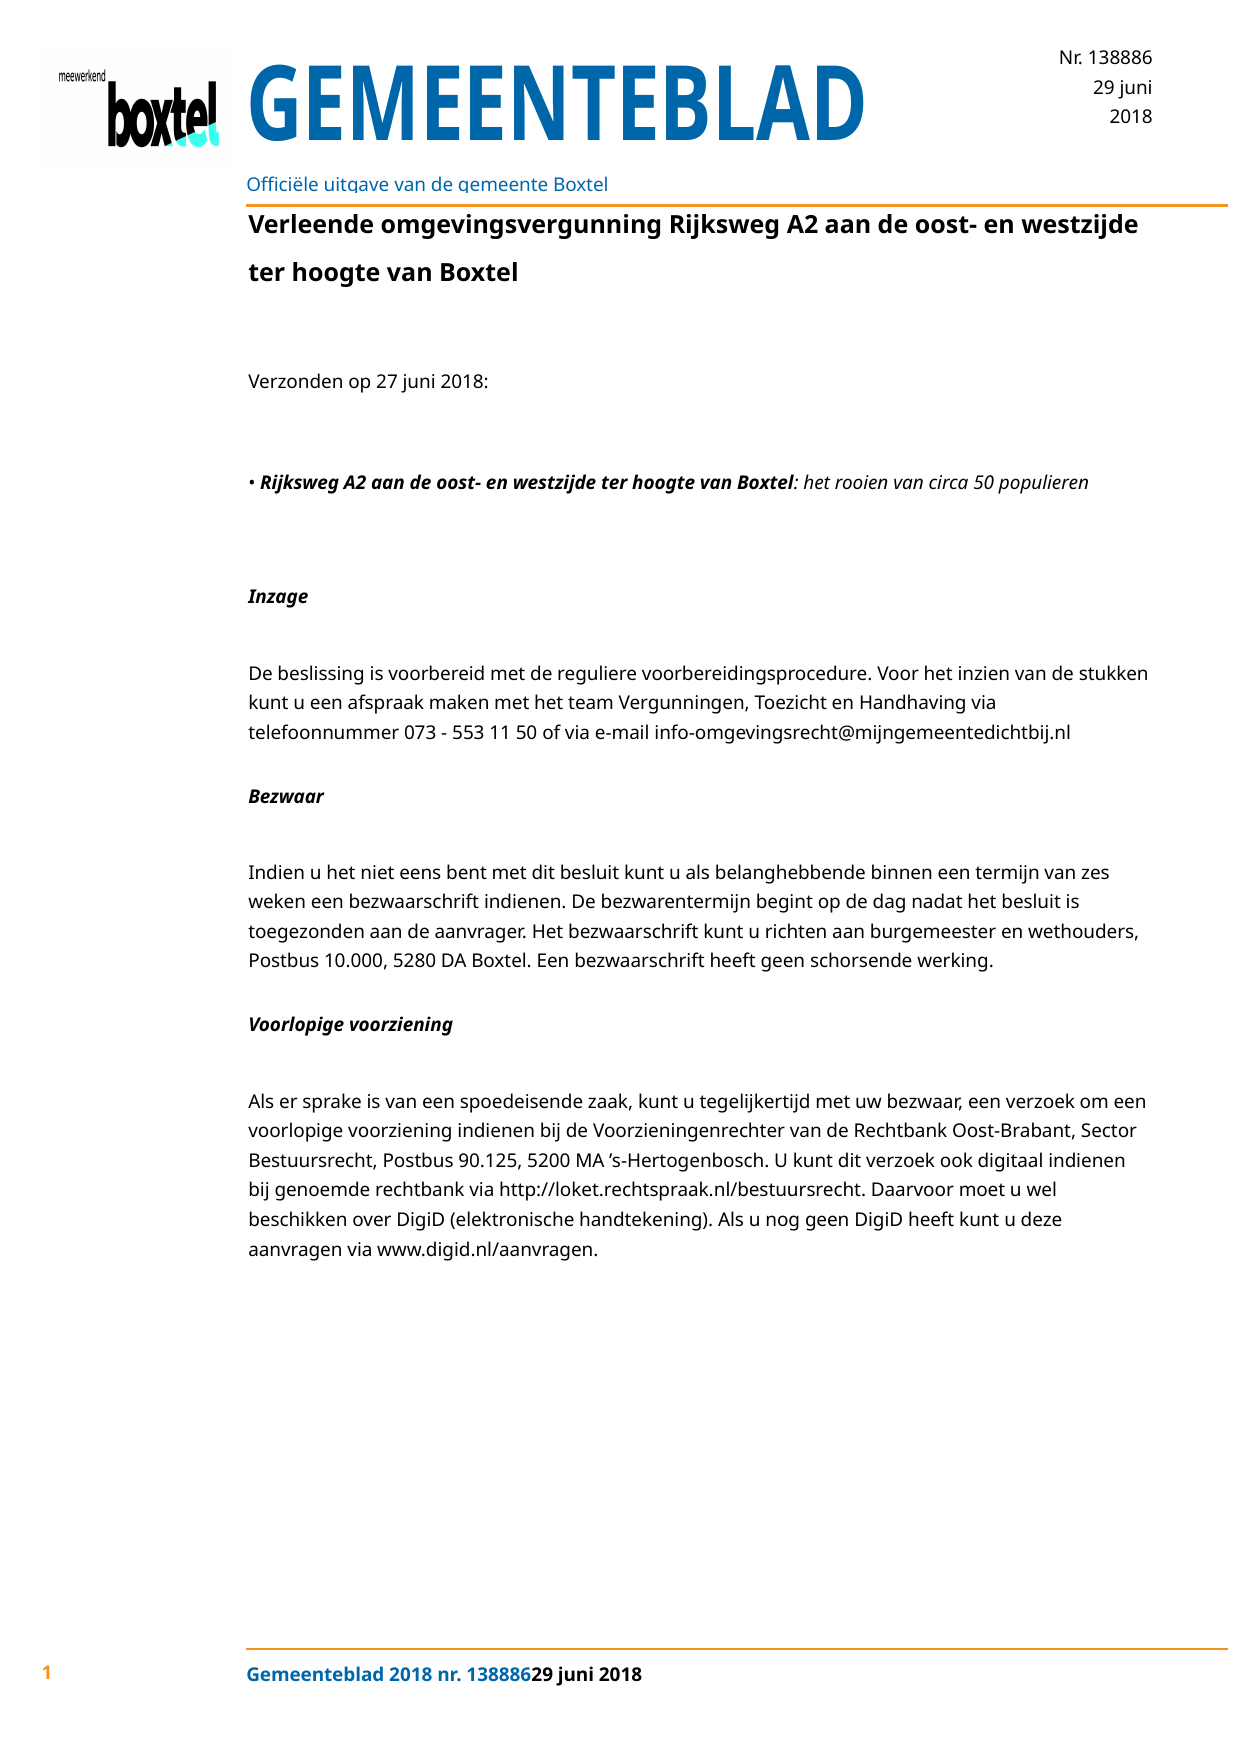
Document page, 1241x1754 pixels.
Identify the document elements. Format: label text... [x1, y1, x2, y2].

text Indien u het niet eens bent met dit besluit kunt u als belanghebbende binnen een termijn van zes weken een bezwaarschrift indienen. De bezwarentermijn begint op de dag nadat het besluit is toegezonden aan de aanvrager. Het bezwaarschrift kunt u richten aan burgemeester en wethouders, Postbus 10.000, 5280 DA Boxtel. Een bezwaarschrift heeft geen schorsende werking. [248, 859, 1152, 973]
text Inzage [248, 583, 1152, 609]
text Bezwaar [248, 783, 1152, 808]
text • Rijksweg A2 aan de oost- en westzijde ter hoogte van Boxtel: het rooien van circa 50 populieren [248, 469, 1152, 495]
picture [41, 47, 231, 172]
text Als er sprake is van een spoedeisende zaak, kunt u tegelijkertijd met uw bezwaar, een verzoek om een voorlopige voorziening indienen bij de Voorzieningenrechter van de Rechtbank Oost-Brabant, Sector Bestuursrecht, Postbus 90.125, 5200 MA ’s-Hertogenbosch. U kunt dit verzoek ook digitaal indienen bij genoemde rechtbank via http://loket.rechtspraak.nl/bestuursrecht. Daarvoor moet u wel beschikken over DigiD (elektronische handtekening). Als u nog geen DigiD heeft kunt u deze aanvragen via www.digid.nl/aanvragen. [248, 1088, 1152, 1261]
text Verzonden op 27 juni 2018: [248, 368, 1152, 394]
text Verleende omgevingsvergunning Rijksweg A2 aan de oost- en westzijde ter hoogte van Boxtel [248, 207, 1152, 288]
text De beslissing is voorbereid met de reguliere voorbereidingsprocedure. Voor het inzien van de stukken kunt u een afspraak maken met het team Vergunningen, Toezicht en Handhaving via telefoonnummer 073 - 553 11 50 of via e-mail info-omgevingsrecht@mijngemeentedichtbij.nl [248, 660, 1152, 744]
text Voorlopige voorziening [248, 1012, 1152, 1037]
